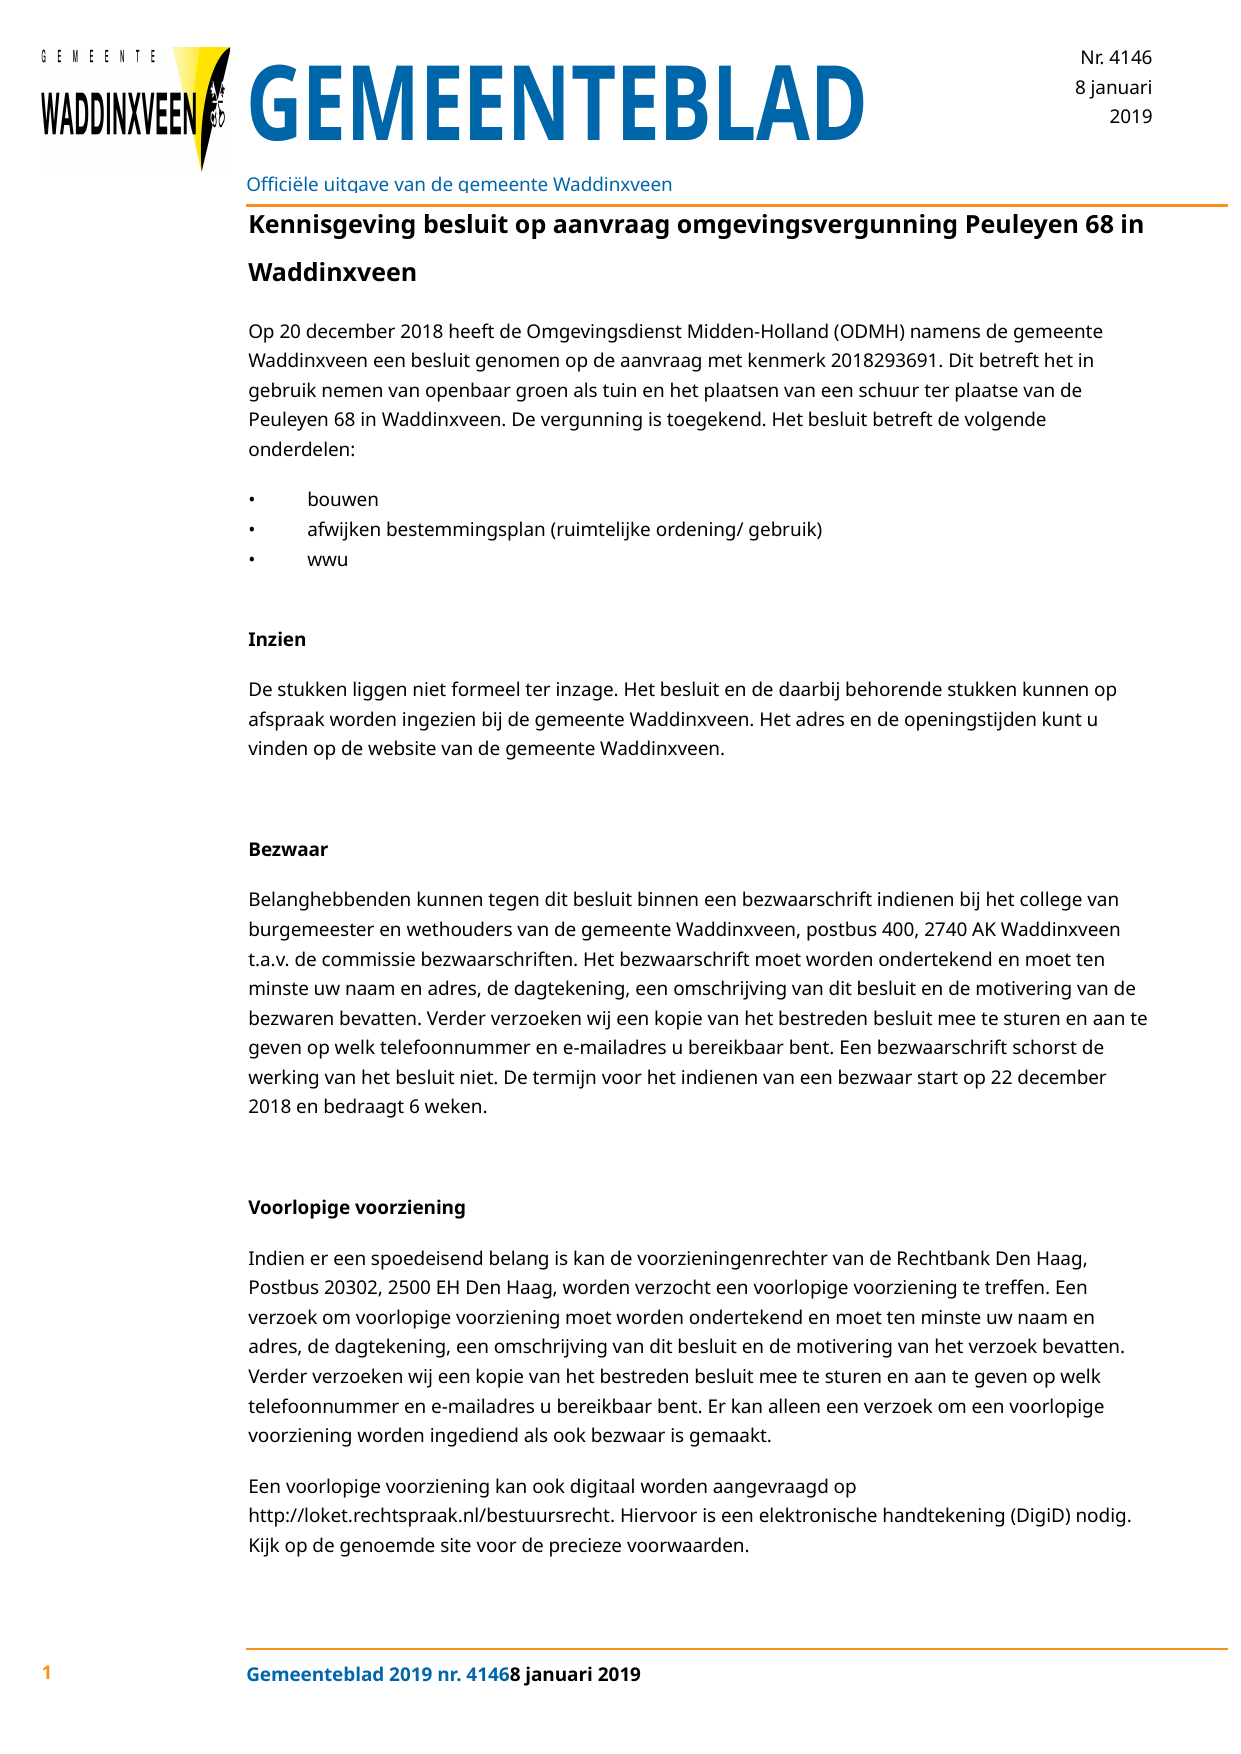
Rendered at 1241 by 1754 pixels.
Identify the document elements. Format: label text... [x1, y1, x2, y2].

list bouwen [248, 487, 1152, 512]
text Belanghebbenden kunnen tegen dit besluit binnen een bezwaarschrift indienen bij het college van burgemeester en wethouders van de gemeente Waddinxveen, postbus 400, 2740 AK Waddinxveen t.a.v. de commissie bezwaarschriften. Het bezwaarschrift moet worden ondertekend en moet ten minste uw naam en adres, de dagtekening, een omschrijving van dit besluit en de motivering van de bezwaren bevatten. Verder verzoeken wij een kopie van het bestreden besluit mee te sturen en aan te geven op welk telefoonnummer en e-mailadres u bereikbaar bent. Een bezwaarschrift schorst de werking van het besluit niet. De termijn voor het indienen van een bezwaar start op 22 december 2018 en bedraagt 6 weken. [248, 887, 1152, 1119]
picture [41, 47, 231, 172]
list afwijken bestemmingsplan (ruimtelijke ordening/ gebruik) [248, 516, 1152, 542]
text Inzien [248, 626, 1152, 652]
text Een voorlopige voorziening kan ook digitaal worden aangevraagd op http://loket.rechtspraak.nl/bestuursrecht. Hiervoor is een elektronische handtekening (DigiD) nodig. Kijk op de genoemde site voor de precieze voorwaarden. [248, 1473, 1152, 1558]
text Voorlopige voorziening [248, 1194, 1152, 1220]
text De stukken liggen niet formeel ter inzage. Het besluit en de daarbij behorende stukken kunnen op afspraak worden ingezien bij de gemeente Waddinxveen. Het adres en de openingstijden kunt u vinden op de website van de gemeente Waddinxveen. [248, 676, 1152, 761]
list wwu [248, 546, 1152, 572]
text Op 20 december 2018 heeft de Omgevingsdienst Midden-Holland (ODMH) namens de gemeente Waddinxveen een besluit genomen op de aanvraag met kenmerk 2018293691. Dit betreft het in gebruik nemen van openbaar groen als tuin en het plaatsen van een schuur ter plaatse van de Peuleyen 68 in Waddinxveen. De vergunning is toegekend. Het besluit betreft de volgende onderdelen: [248, 318, 1152, 462]
text Bezwaar [248, 836, 1152, 862]
text Indien er een spoedeisend belang is kan de voorzieningenrechter van de Rechtbank Den Haag, Postbus 20302, 2500 EH Den Haag, worden verzocht een voorlopige voorziening te treffen. Een verzoek om voorlopige voorziening moet worden ondertekend en moet ten minste uw naam en adres, de dagtekening, een omschrijving van dit besluit en de motivering van het verzoek bevatten. Verder verzoeken wij een kopie van het bestreden besluit mee te sturen en aan te geven op welk telefoonnummer en e-mailadres u bereikbaar bent. Er kan alleen een verzoek om een voorlopige voorziening worden ingediend als ook bezwaar is gemaakt. [248, 1245, 1152, 1448]
text Kennisgeving besluit op aanvraag omgevingsvergunning Peuleyen 68 in Waddinxveen [248, 207, 1152, 288]
